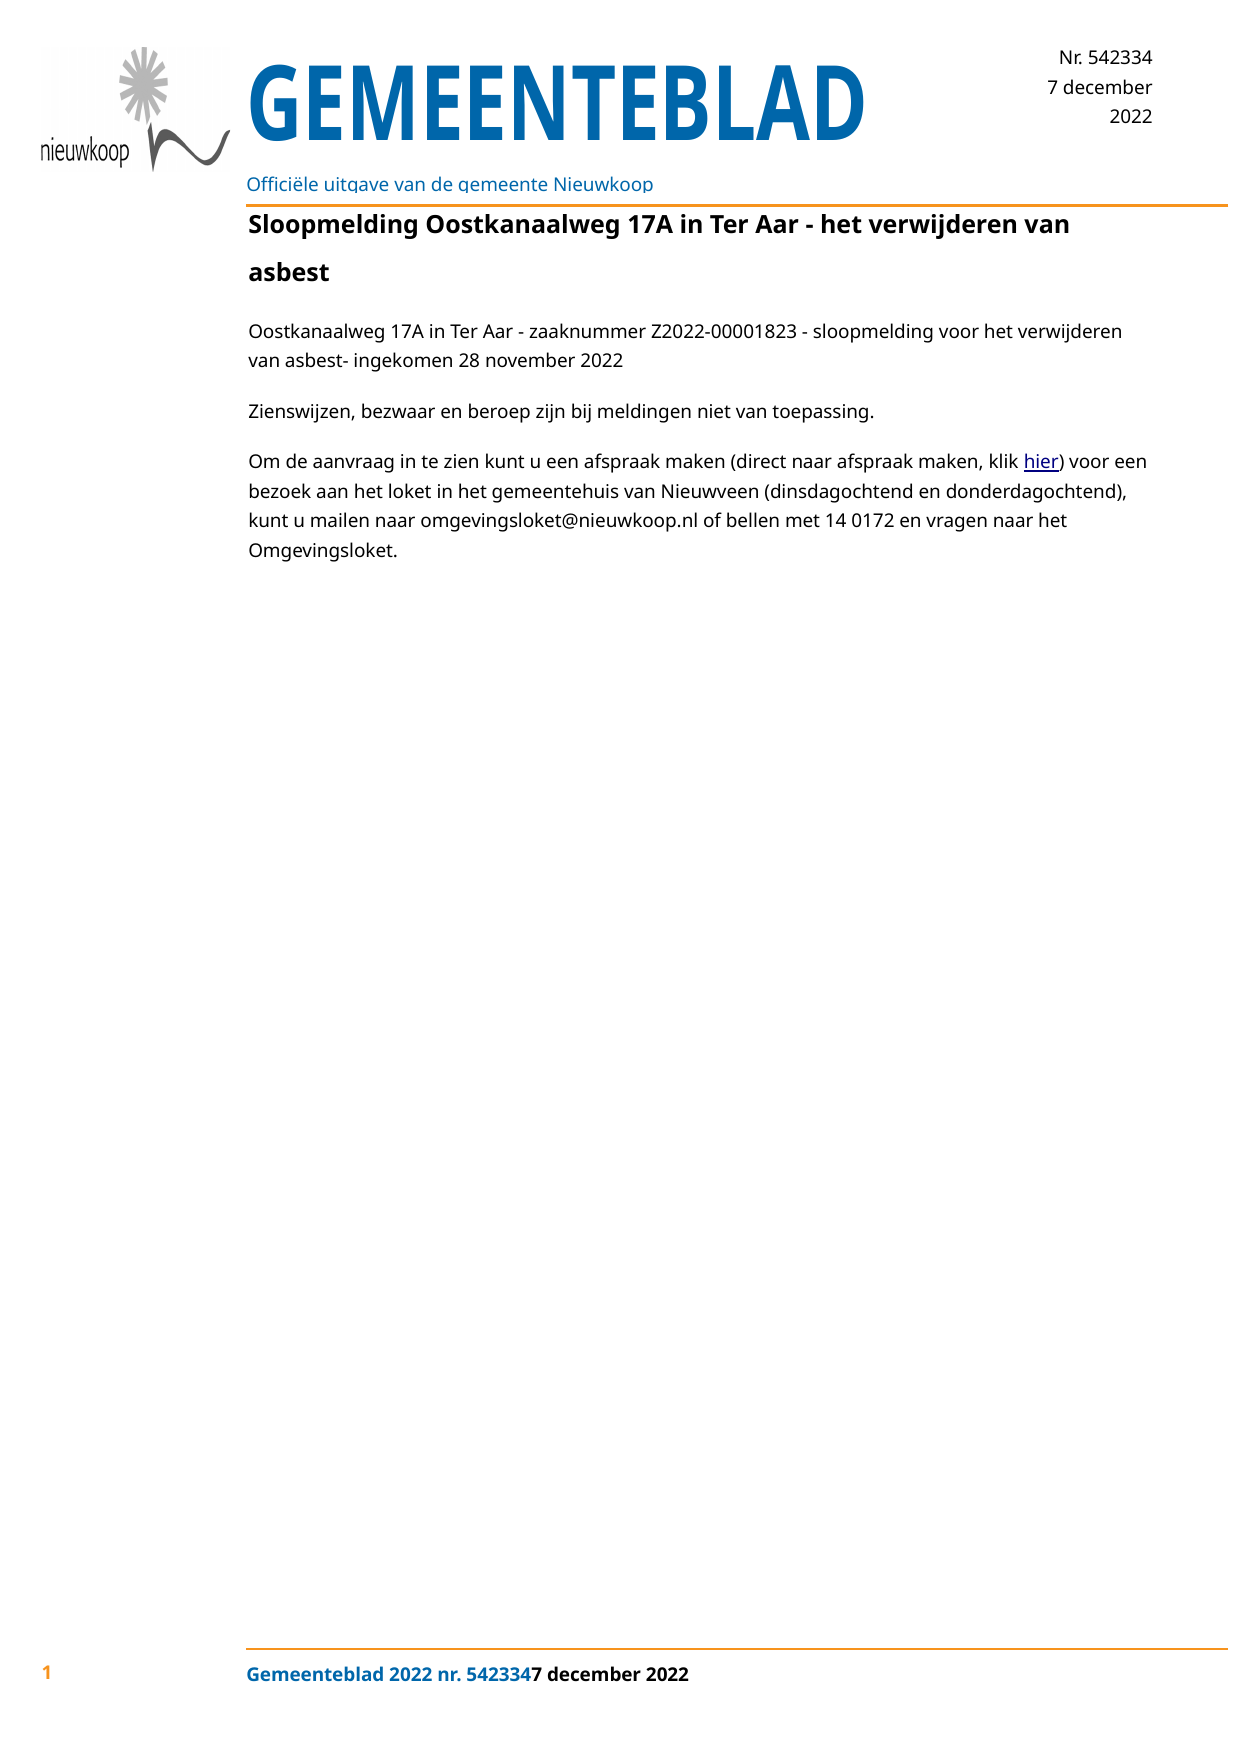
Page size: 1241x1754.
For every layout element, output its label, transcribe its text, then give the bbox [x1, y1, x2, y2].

text Oostkanaalweg 17A in Ter Aar - zaaknummer Z2022-00001823 - sloopmelding voor het verwijderen van asbest- ingekomen 28 november 2022 [248, 318, 1152, 373]
picture [41, 47, 231, 172]
text Om de aanvraag in te zien kunt u een afspraak maken (direct naar afspraak maken, klik hier) voor een bezoek aan het loket in het gemeentehuis van Nieuwveen (dinsdagochtend en donderdagochtend), kunt u mailen naar omgevingsloket@nieuwkoop.nl of bellen met 14 0172 en vragen naar het Omgevingsloket. [248, 448, 1152, 563]
text Sloopmelding Oostkanaalweg 17A in Ter Aar - het verwijderen van asbest [248, 207, 1152, 288]
text Zienswijzen, bezwaar en beroep zijn bij meldingen niet van toepassing. [248, 398, 1152, 424]
